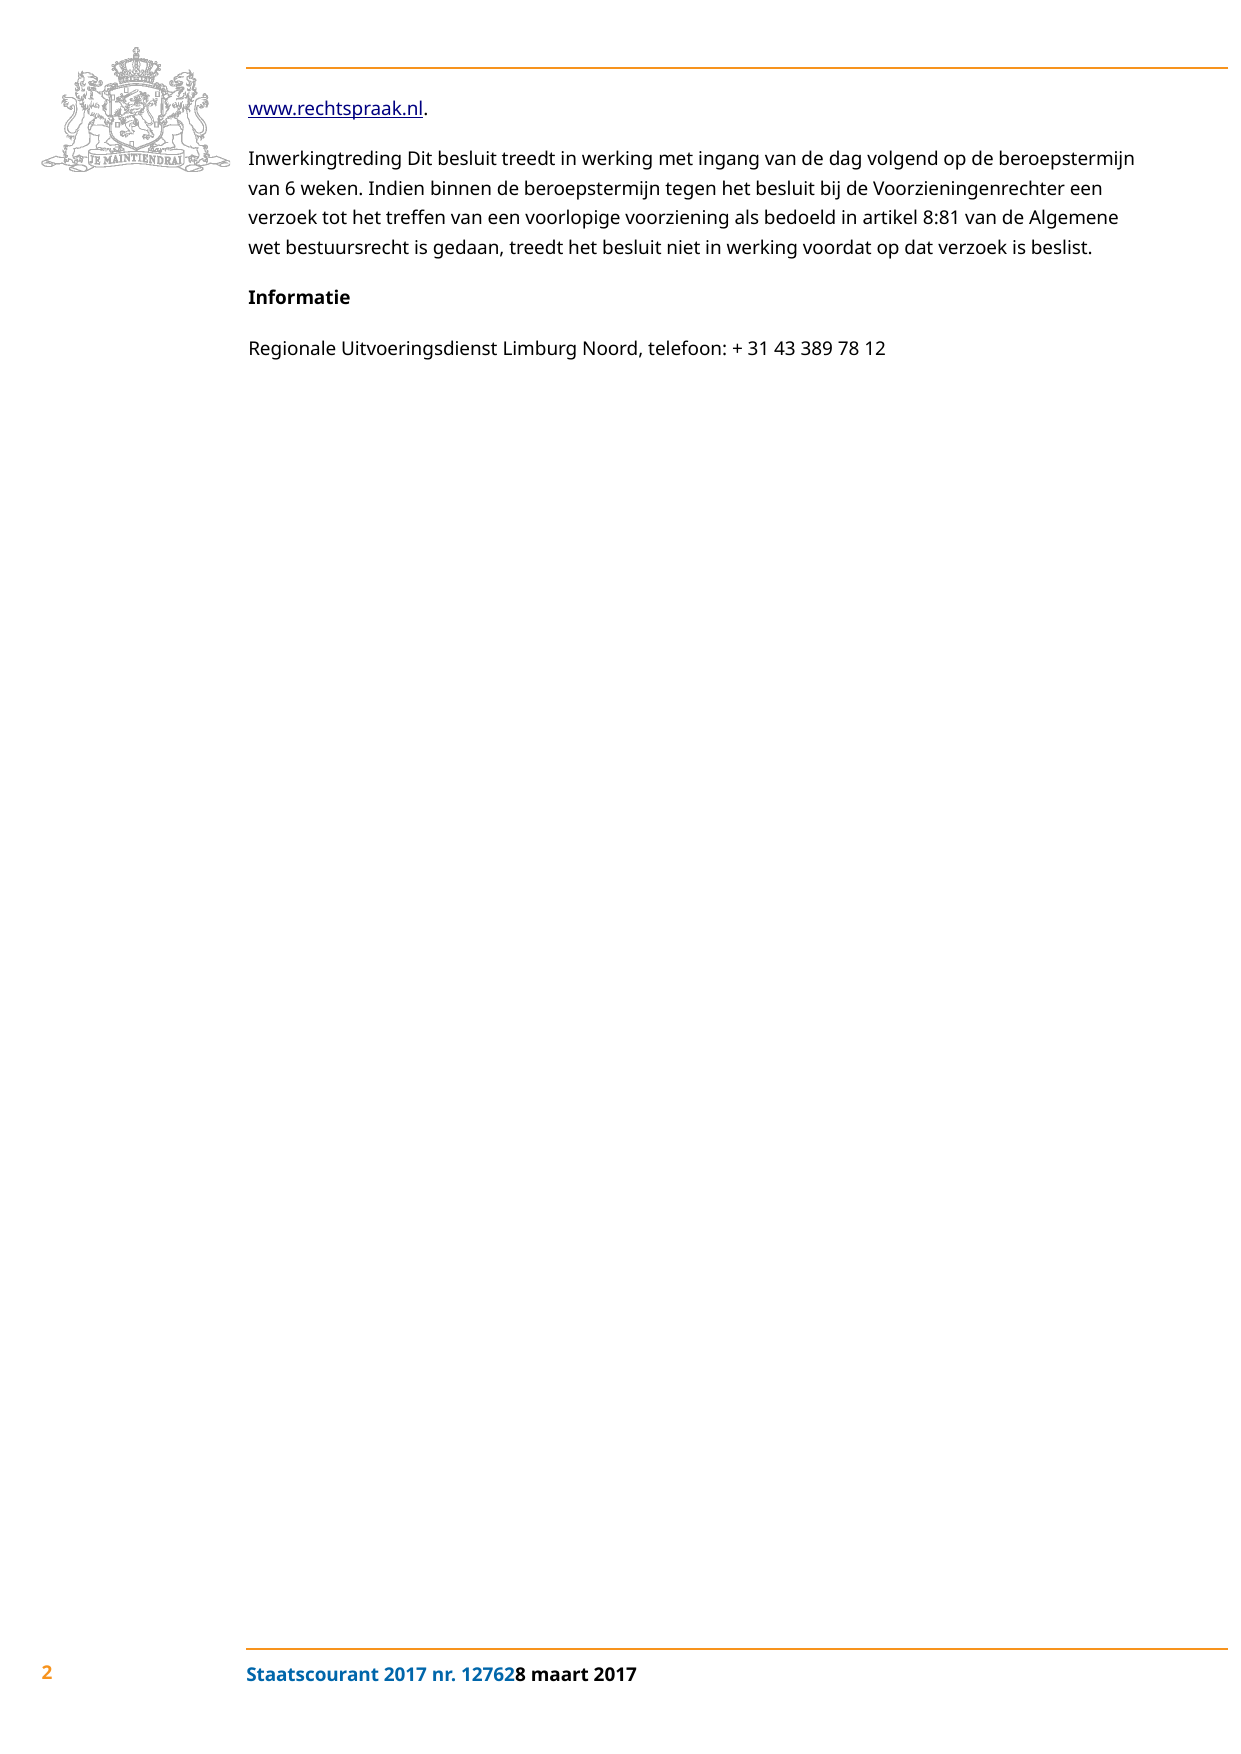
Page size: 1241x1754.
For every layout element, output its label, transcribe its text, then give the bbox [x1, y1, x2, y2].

text Regionale Uitvoeringsdienst Limburg Noord, telefoon: + 31 43 389 78 12 [248, 335, 1152, 361]
text Inwerkingtreding Dit besluit treedt in werking met ingang van de dag volgend op de beroepstermijn van 6 weken. Indien binnen de beroepstermijn tegen het besluit bij de Voorzieningenrechter een verzoek tot het treffen van een voorlopige voorziening als bedoeld in artikel 8:81 van de Algemene wet bestuursrecht is gedaan, treedt het besluit niet in werking voordat op dat verzoek is beslist. [248, 145, 1152, 260]
picture [41, 47, 231, 172]
text www.rechtspraak.nl. [248, 95, 1152, 121]
text Informatie [248, 284, 1152, 310]
